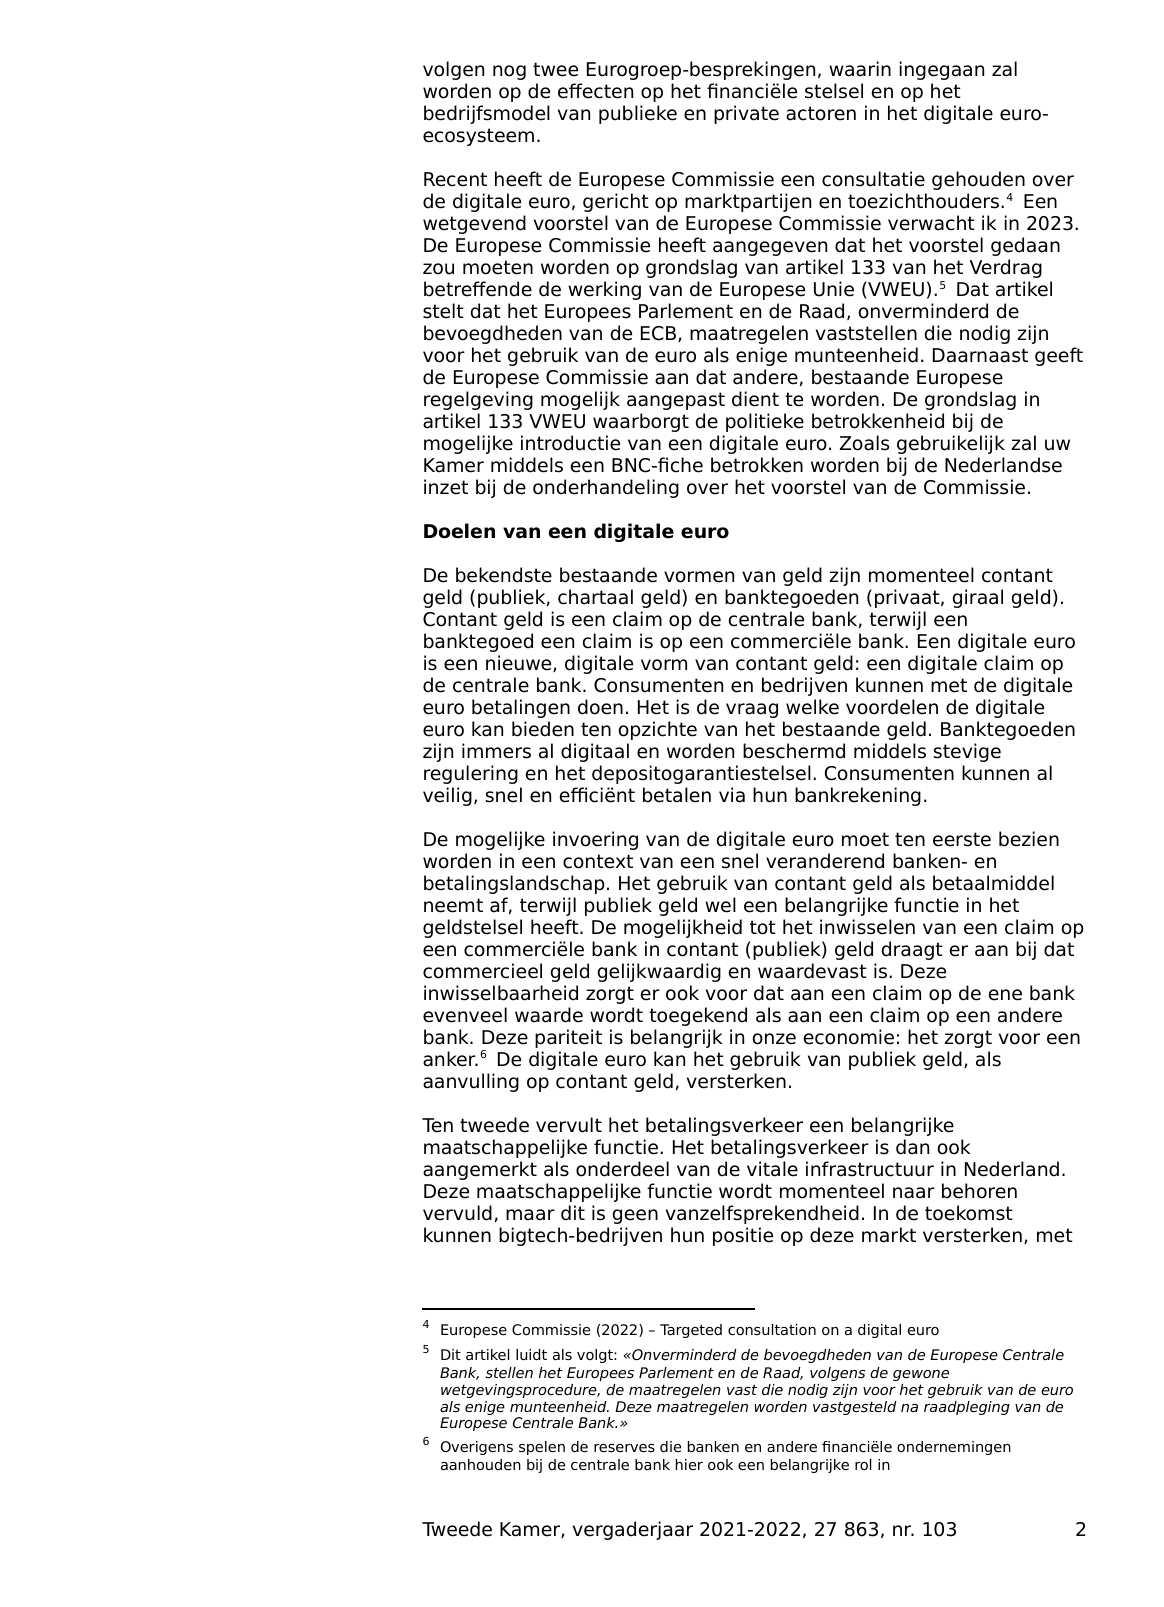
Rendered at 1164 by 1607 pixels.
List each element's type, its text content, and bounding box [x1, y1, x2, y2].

subtitle Doelen van een digitale euro [422, 521, 1087, 543]
text volgen nog twee Eurogroep-besprekingen, waarin ingegaan zal worden op de effecten op het financiële stelsel en op het bedrijfsmodel van publieke en private actoren in het digitale euro-ecosysteem. [422, 59, 1087, 147]
text Recent heeft de Europese Commissie een consultatie gehouden over de digitale euro, gericht op marktpartijen en toezichthouders. Een wetgevend voorstel van de Europese Commissie verwacht ik in 2023. De Europese Commissie heeft aangegeven dat het voorstel gedaan zou moeten worden op grondslag van artikel 133 van het Verdrag betreffende de werking van de Europese Unie (VWEU). Dat artikel stelt dat het Europees Parlement en de Raad, onverminderd de bevoegdheden van de ECB, maatregelen vaststellen die nodig zijn voor het gebruik van de euro als enige munteenheid. Daarnaast geeft de Europese Commissie aan dat andere, bestaande Europese regelgeving mogelijk aangepast dient te worden. De grondslag in artikel 133 VWEU waarborgt de politieke betrokkenheid bij de mogelijke introductie van een digitale euro. Zoals gebruikelijk zal uw Kamer middels een BNC-fiche betrokken worden bij de Nederlandse inzet bij de onderhandeling over het voorstel van de Commissie. [422, 169, 1087, 499]
text Dit artikel luidt als volgt: «Onverminderd de bevoegdheden van de Europese Centrale Bank, stellen het Europees Parlement en de Raad, volgens de gewone wetgevingsprocedure, de maatregelen vast die nodig zijn voor het gebruik van de euro als enige munteenheid. Deze maatregelen worden vastgesteld na raadpleging van de Europese Centrale Bank.» [422, 1343, 1087, 1432]
text De mogelijke invoering van de digitale euro moet ten eerste bezien worden in een context van een snel veranderend banken- en betalingslandschap. Het gebruik van contant geld als betaalmiddel neemt af, terwijl publiek geld wel een belangrijke functie in het geldstelsel heeft. De mogelijkheid tot het inwisselen van een claim op een commerciële bank in contant (publiek) geld draagt er aan bij dat commercieel geld gelijkwaardig en waardevast is. Deze inwisselbaarheid zorgt er ook voor dat aan een claim op de ene bank evenveel waarde wordt toegekend als aan een claim op een andere bank. Deze pariteit is belangrijk in onze economie: het zorgt voor een anker. De digitale euro kan het gebruik van publiek geld, als aanvulling op contant geld, versterken. [422, 829, 1087, 1093]
text Ten tweede vervult het betalingsverkeer een belangrijke maatschappelijke functie. Het betalingsverkeer is dan ook aangemerkt als onderdeel van de vitale infrastructuur in Nederland. Deze maatschappelijke functie wordt momenteel naar behoren vervuld, maar dit is geen vanzelfsprekendheid. In de toekomst kunnen bigtech-bedrijven hun positie op deze markt versterken, met [422, 1115, 1087, 1247]
text Overigens spelen de reserves die banken en andere financiële ondernemingen aanhouden bij de centrale bank hier ook een belangrijke rol in [422, 1435, 1087, 1474]
text De bekendste bestaande vormen van geld zijn momenteel contant geld (publiek, chartaal geld) en banktegoeden (privaat, giraal geld). Contant geld is een claim op de centrale bank, terwijl een banktegoed een claim is op een commerciële bank. Een digitale euro is een nieuwe, digitale vorm van contant geld: een digitale claim op de centrale bank. Consumenten en bedrijven kunnen met de digitale euro betalingen doen. Het is de vraag welke voordelen de digitale euro kan bieden ten opzichte van het bestaande geld. Banktegoeden zijn immers al digitaal en worden beschermd middels stevige regulering en het depositogarantiestelsel. Consumenten kunnen al veilig, snel en efficiënt betalen via hun bankrekening. [422, 565, 1087, 807]
text Europese Commissie (2022) – Targeted consultation on a digital euro [422, 1318, 1087, 1340]
